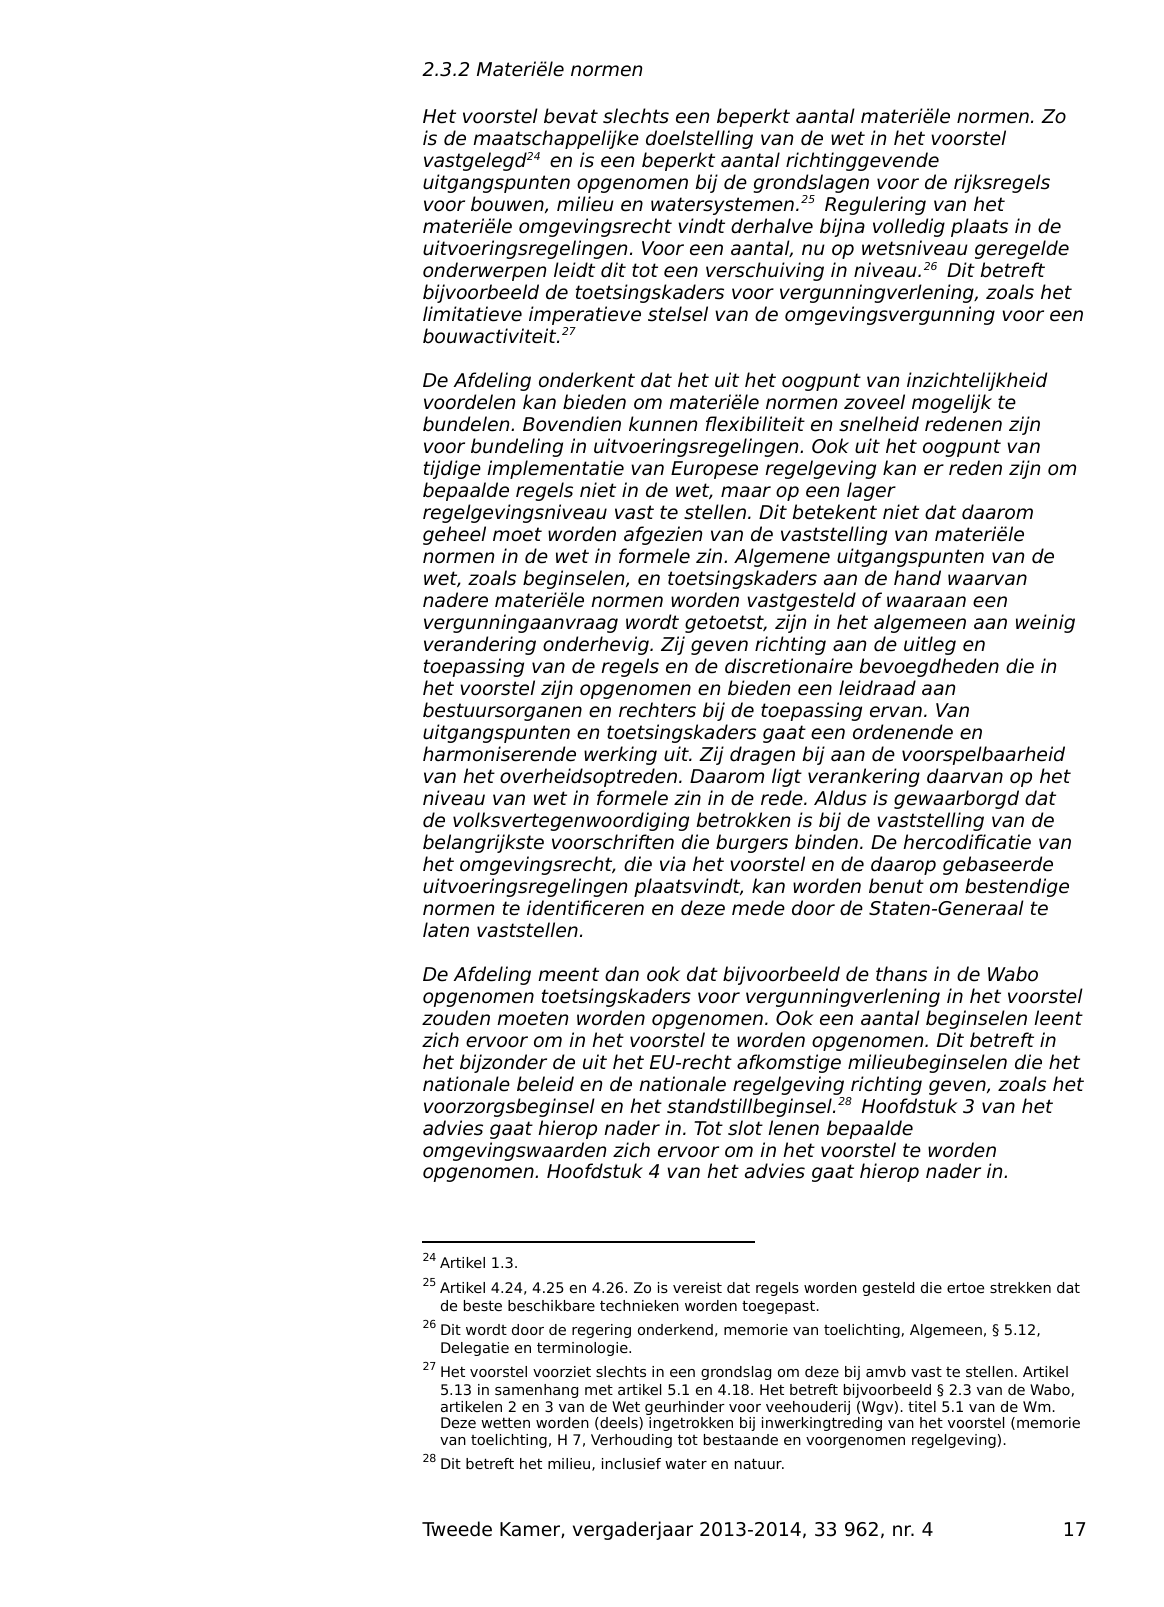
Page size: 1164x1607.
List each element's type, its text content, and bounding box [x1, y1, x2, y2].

text Artikel 4.24, 4.25 en 4.26. Zo is vereist dat regels worden gesteld die ertoe strekken dat de beste beschikbare technieken worden toegepast. [422, 1276, 1087, 1315]
text Het voorstel bevat slechts een beperkt aantal materiële normen. Zo is de maatschappelijke doelstelling van de wet in het voorstel vastgelegd en is een beperkt aantal richtinggevende uitgangspunten opgenomen bij de grondslagen voor de rijksregels voor bouwen, milieu en watersystemen. Regulering van het materiële omgevingsrecht vindt derhalve bijna volledig plaats in de uitvoeringsregelingen. Voor een aantal, nu op wetsniveau geregelde onderwerpen leidt dit tot een verschuiving in niveau. Dit betreft bijvoorbeeld de toetsingskaders voor vergunningverlening, zoals het limitatieve imperatieve stelsel van de omgevingsvergunning voor een bouwactiviteit. [422, 106, 1087, 348]
text De Afdeling onderkent dat het uit het oogpunt van inzichtelijkheid voordelen kan bieden om materiële normen zoveel mogelijk te bundelen. Bovendien kunnen flexibiliteit en snelheid redenen zijn voor bundeling in uitvoeringsregelingen. Ook uit het oogpunt van tijdige implementatie van Europese regelgeving kan er reden zijn om bepaalde regels niet in de wet, maar op een lager regelgevingsniveau vast te stellen. Dit betekent niet dat daarom geheel moet worden afgezien van de vaststelling van materiële normen in de wet in formele zin. Algemene uitgangspunten van de wet, zoals beginselen, en toetsingskaders aan de hand waarvan nadere materiële normen worden vastgesteld of waaraan een vergunningaanvraag wordt getoetst, zijn in het algemeen aan weinig verandering onderhevig. Zij geven richting aan de uitleg en toepassing van de regels en de discretionaire bevoegdheden die in het voorstel zijn opgenomen en bieden een leidraad aan bestuursorganen en rechters bij de toepassing ervan. Van uitgangspunten en toetsingskaders gaat een ordenende en harmoniserende werking uit. Zij dragen bij aan de voorspelbaarheid van het overheidsoptreden. Daarom ligt verankering daarvan op het niveau van wet in formele zin in de rede. Aldus is gewaarborgd dat de volksvertegenwoordiging betrokken is bij de vaststelling van de belangrijkste voorschriften die burgers binden. De hercodificatie van het omgevingsrecht, die via het voorstel en de daarop gebaseerde uitvoeringsregelingen plaatsvindt, kan worden benut om bestendige normen te identificeren en deze mede door de Staten-Generaal te laten vaststellen. [422, 370, 1087, 941]
subtitle 2.3.2 Materiële normen [422, 59, 1087, 81]
text Dit wordt door de regering onderkend, memorie van toelichting, Algemeen, § 5.12, Delegatie en terminologie. [422, 1318, 1087, 1357]
text Het voorstel voorziet slechts in een grondslag om deze bij amvb vast te stellen. Artikel 5.13 in samenhang met artikel 5.1 en 4.18. Het betreft bijvoorbeeld § 2.3 van de Wabo, artikelen 2 en 3 van de Wet geurhinder voor veehouderij (Wgv). titel 5.1 van de Wm. Deze wetten worden (deels) ingetrokken bij inwerkingtreding van het voorstel (memorie van toelichting, H 7, Verhouding tot bestaande en voorgenomen regelgeving). [422, 1360, 1087, 1449]
text Dit betreft het milieu, inclusief water en natuur. [422, 1452, 1087, 1474]
text Artikel 1.3. [422, 1251, 1087, 1273]
text De Afdeling meent dan ook dat bijvoorbeeld de thans in de Wabo opgenomen toetsingskaders voor vergunningverlening in het voorstel zouden moeten worden opgenomen. Ook een aantal beginselen leent zich ervoor om in het voorstel te worden opgenomen. Dit betreft in het bijzonder de uit het EU-recht afkomstige milieubeginselen die het nationale beleid en de nationale regelgeving richting geven, zoals het voorzorgsbeginsel en het standstillbeginsel. Hoofdstuk 3 van het advies gaat hierop nader in. Tot slot lenen bepaalde omgevingswaarden zich ervoor om in het voorstel te worden opgenomen. Hoofdstuk 4 van het advies gaat hierop nader in. [422, 964, 1087, 1183]
